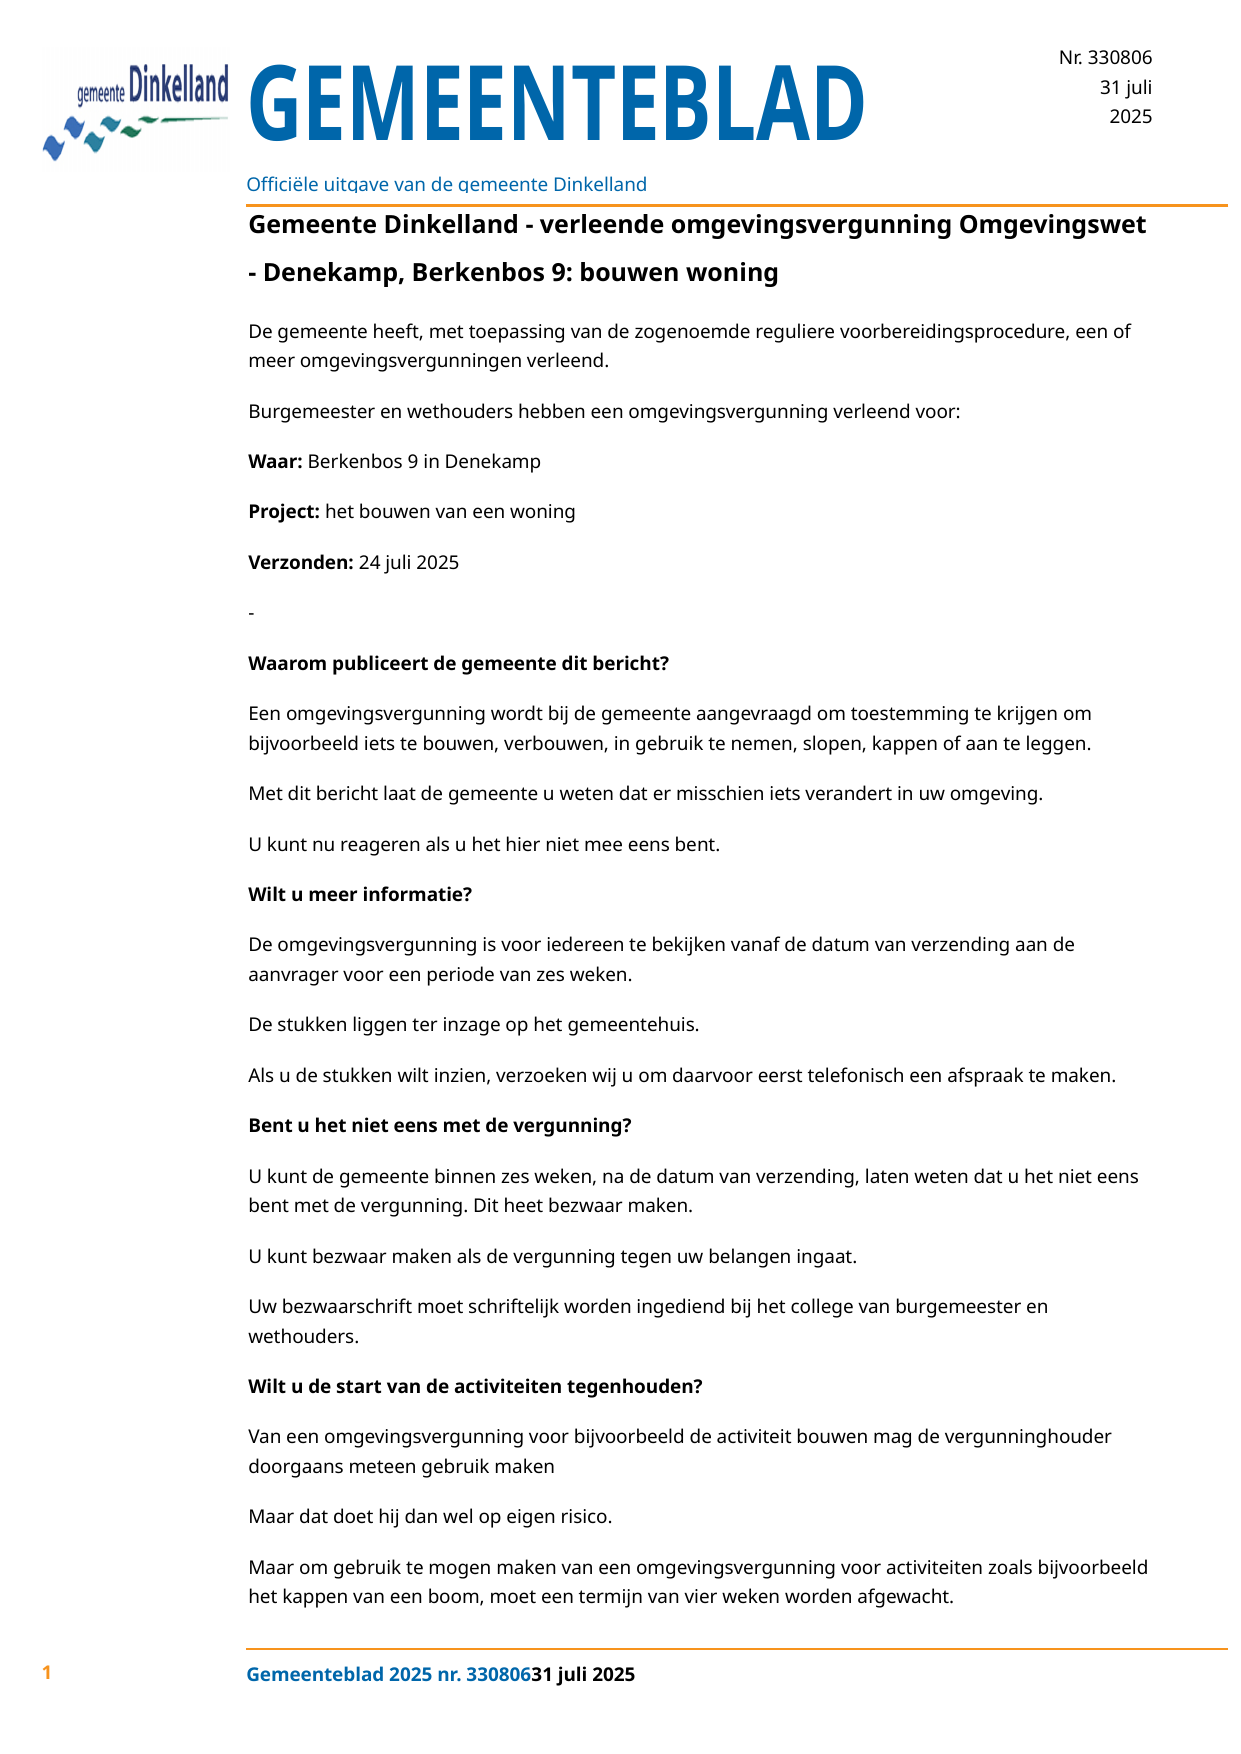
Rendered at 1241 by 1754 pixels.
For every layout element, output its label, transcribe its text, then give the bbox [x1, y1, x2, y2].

text Met dit bericht laat de gemeente u weten dat er misschien iets verandert in uw omgeving. [248, 780, 1152, 806]
text Waar: Berkenbos 9 in Denekamp [248, 448, 1152, 474]
picture [41, 47, 231, 172]
text - [248, 599, 1152, 625]
text Verzonden: 24 juli 2025 [248, 549, 1152, 575]
text De gemeente heeft, met toepassing van de zogenoemde reguliere voorbereidingsprocedure, een of meer omgevingsvergunningen verleend. [248, 318, 1152, 373]
text De omgevingsvergunning is voor iedereen te bekijken vanaf de datum van verzending aan de aanvrager voor een periode van zes weken. [248, 932, 1152, 987]
text U kunt de gemeente binnen zes weken, na de datum van verzending, laten weten dat u het niet eens bent met de vergunning. Dit heet bezwaar maken. [248, 1163, 1152, 1218]
text Gemeente Dinkelland - verleende omgevingsvergunning Omgevingswet - Denekamp, Berkenbos 9: bouwen woning [248, 207, 1152, 288]
text Als u de stukken wilt inzien, verzoeken wij u om daarvoor eerst telefonisch een afspraak te maken. [248, 1062, 1152, 1088]
text Burgemeester en wethouders hebben een omgevingsvergunning verleend voor: [248, 398, 1152, 424]
text Waarom publiceert de gemeente dit bericht? [248, 650, 1152, 676]
text Bent u het niet eens met de vergunning? [248, 1112, 1152, 1138]
text Wilt u meer informatie? [248, 881, 1152, 907]
text U kunt nu reageren als u het hier niet mee eens bent. [248, 831, 1152, 857]
text U kunt bezwaar maken als de vergunning tegen uw belangen ingaat. [248, 1243, 1152, 1269]
text Uw bezwaarschrift moet schriftelijk worden ingediend bij het college van burgemeester en wethouders. [248, 1293, 1152, 1349]
text Project: het bouwen van een woning [248, 499, 1152, 524]
text Maar om gebruik te mogen maken van een omgevingsvergunning voor activiteiten zoals bijvoorbeeld het kappen van een boom, moet een termijn van vier weken worden afgewacht. [248, 1554, 1152, 1609]
text Een omgevingsvergunning wordt bij de gemeente aangevraagd om toestemming te krijgen om bijvoorbeeld iets te bouwen, verbouwen, in gebruik te nemen, slopen, kappen of aan te leggen. [248, 700, 1152, 756]
text Maar dat doet hij dan wel op eigen risico. [248, 1504, 1152, 1529]
text De stukken liggen ter inzage op het gemeentehuis. [248, 1012, 1152, 1037]
text Van een omgevingsvergunning voor bijvoorbeeld de activiteit bouwen mag de vergunninghouder doorgaans meteen gebruik maken [248, 1424, 1152, 1479]
text Wilt u de start van de activiteiten tegenhouden? [248, 1373, 1152, 1399]
